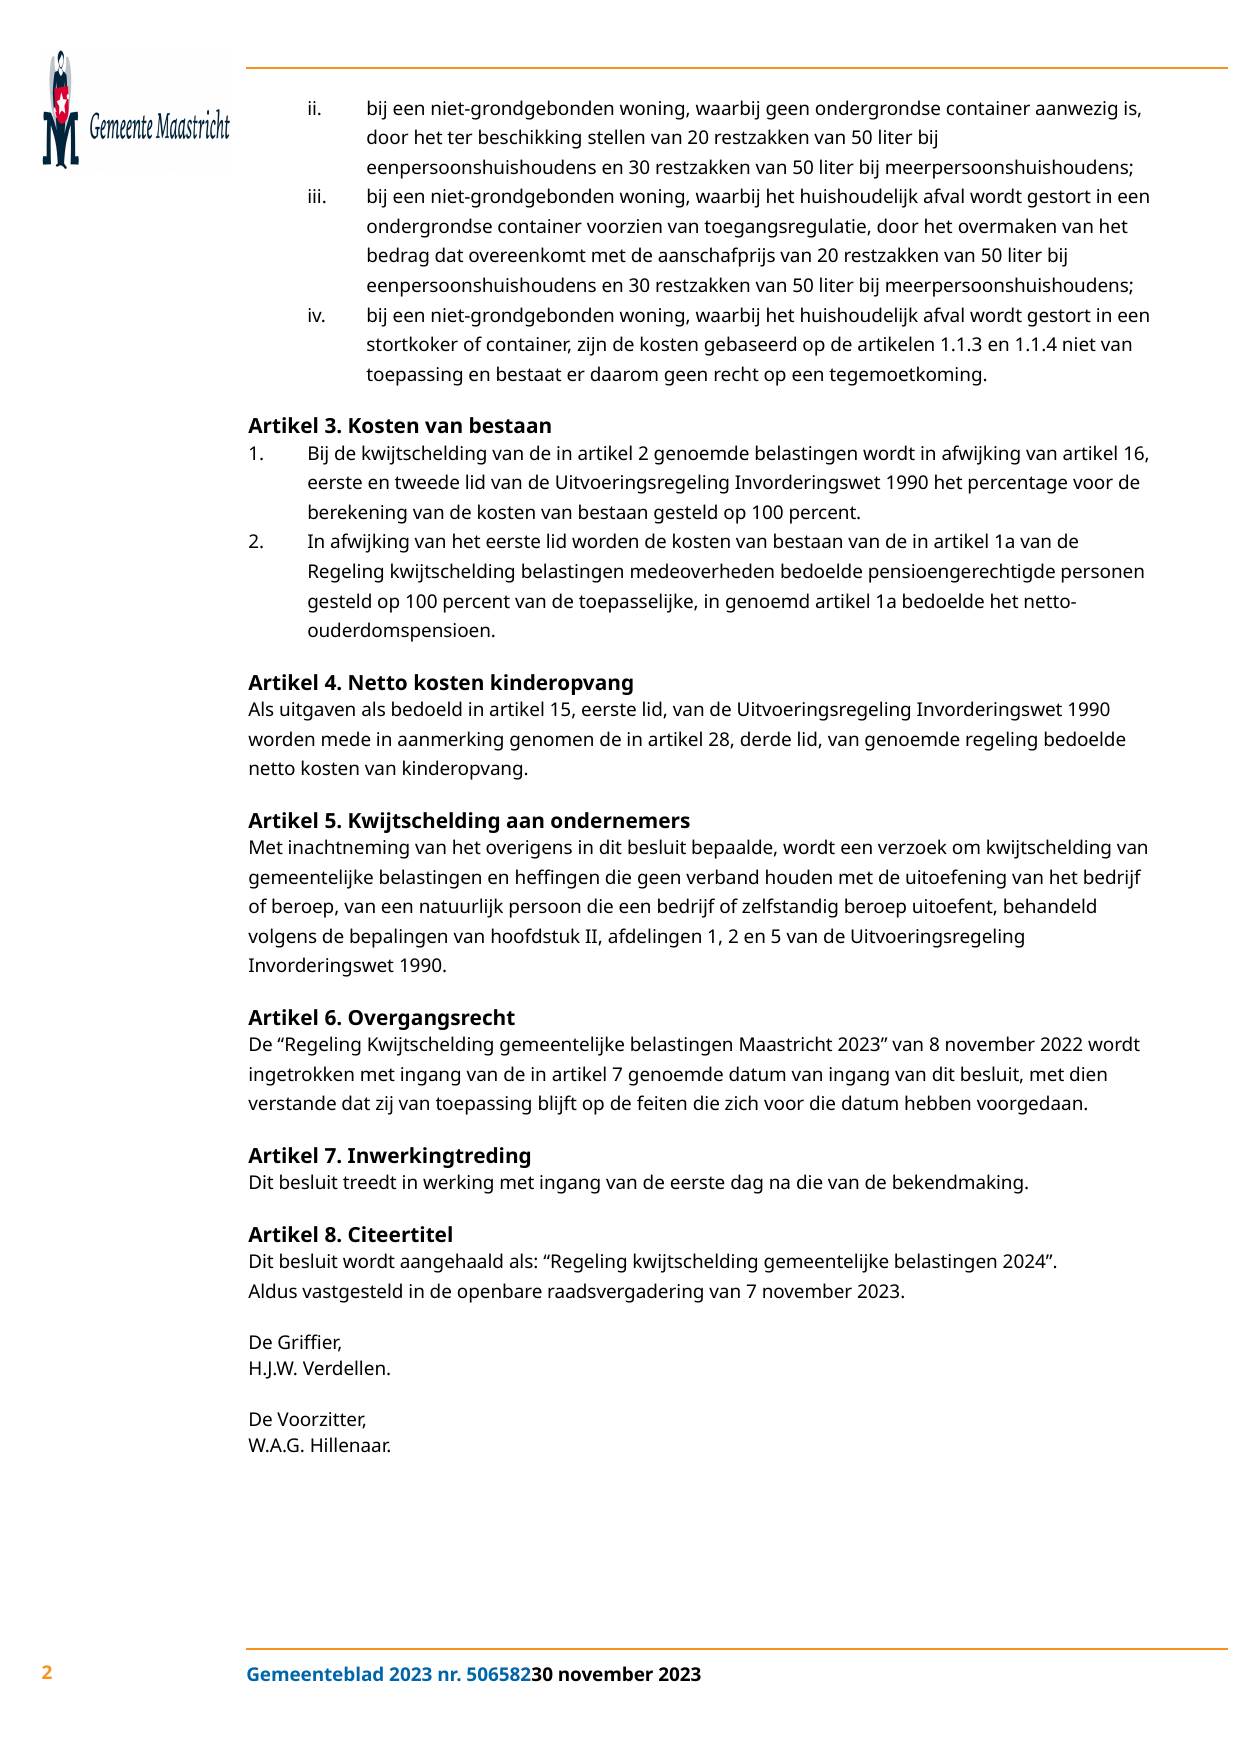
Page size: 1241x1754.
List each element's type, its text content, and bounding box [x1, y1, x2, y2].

text H.J.W. Verdellen. [248, 1355, 1152, 1381]
text De Voorzitter, [248, 1407, 1152, 1432]
list In afwijking van het eerste lid worden de kosten van bestaan van de in artikel 1a van de Regeling kwijtschelding belastingen medeoverheden bedoelde pensioengerechtigde personen gesteld op 100 percent van de toepasselijke, in genoemd artikel 1a bedoelde het netto-ouderdomspensioen. [248, 529, 1152, 643]
list bij een niet-grondgebonden woning, waarbij het huishoudelijk afval wordt gestort in een ondergrondse container voorzien van toegangsregulatie, door het overmaken van het bedrag dat overeenkomt met de aanschafprijs van 20 restzakken van 50 liter bij eenpersoonshuishoudens en 30 restzakken van 50 liter bij meerpersoonshuishoudens; [307, 183, 1152, 298]
picture [41, 47, 231, 172]
text Artikel 3. Kosten van bestaan [248, 411, 1152, 440]
text Met inachtneming van het overigens in dit besluit bepaalde, wordt een verzoek om kwijtschelding van gemeentelijke belastingen en heffingen die geen verband houden met de uitoefening van het bedrijf of beroep, van een natuurlijk persoon die een bedrijf of zelfstandig beroep uitoefent, behandeld volgens de bepalingen van hoofdstuk II, afdelingen 1, 2 en 5 van de Uitvoeringsregeling Invorderingswet 1990. [248, 834, 1152, 978]
text Artikel 5. Kwijtschelding aan ondernemers [248, 806, 1152, 834]
text Artikel 8. Citeertitel [248, 1220, 1152, 1248]
list bij een niet-grondgebonden woning, waarbij het huishoudelijk afval wordt gestort in een stortkoker of container, zijn de kosten gebaseerd op de artikelen 1.1.3 en 1.1.4 niet van toepassing en bestaat er daarom geen recht op een tegemoetkoming. [307, 302, 1152, 387]
text Als uitgaven als bedoeld in artikel 15, eerste lid, van de Uitvoeringsregeling Invorderingswet 1990 worden mede in aanmerking genomen de in artikel 28, derde lid, van genoemde regeling bedoelde netto kosten van kinderopvang. [248, 696, 1152, 781]
text Artikel 6. Overgangsrecht [248, 1003, 1152, 1031]
text De Griffier, [248, 1329, 1152, 1355]
text Aldus vastgesteld in de openbare raadsvergadering van 7 november 2023. [248, 1278, 1152, 1304]
text W.A.G. Hillenaar. [248, 1432, 1152, 1458]
text De “Regeling Kwijtschelding gemeentelijke belastingen Maastricht 2023” van 8 november 2022 wordt ingetrokken met ingang van de in artikel 7 genoemde datum van ingang van dit besluit, met dien verstande dat zij van toepassing blijft op de feiten die zich voor die datum hebben voorgedaan. [248, 1031, 1152, 1116]
text Dit besluit treedt in werking met ingang van de eerste dag na die van de bekendmaking. [248, 1169, 1152, 1195]
text Dit besluit wordt aangehaald als: “Regeling kwijtschelding gemeentelijke belastingen 2024”. [248, 1248, 1152, 1274]
list Bij de kwijtschelding van de in artikel 2 genoemde belastingen wordt in afwijking van artikel 16, eerste en tweede lid van de Uitvoeringsregeling Invorderingswet 1990 het percentage voor de berekening van de kosten van bestaan gesteld op 100 percent. [248, 440, 1152, 525]
list bij een niet-grondgebonden woning, waarbij geen ondergrondse container aanwezig is, door het ter beschikking stellen van 20 restzakken van 50 liter bij eenpersoonshuishoudens en 30 restzakken van 50 liter bij meerpersoonshuishoudens; [307, 95, 1152, 180]
text Artikel 4. Netto kosten kinderopvang [248, 668, 1152, 696]
text Artikel 7. Inwerkingtreding [248, 1141, 1152, 1169]
